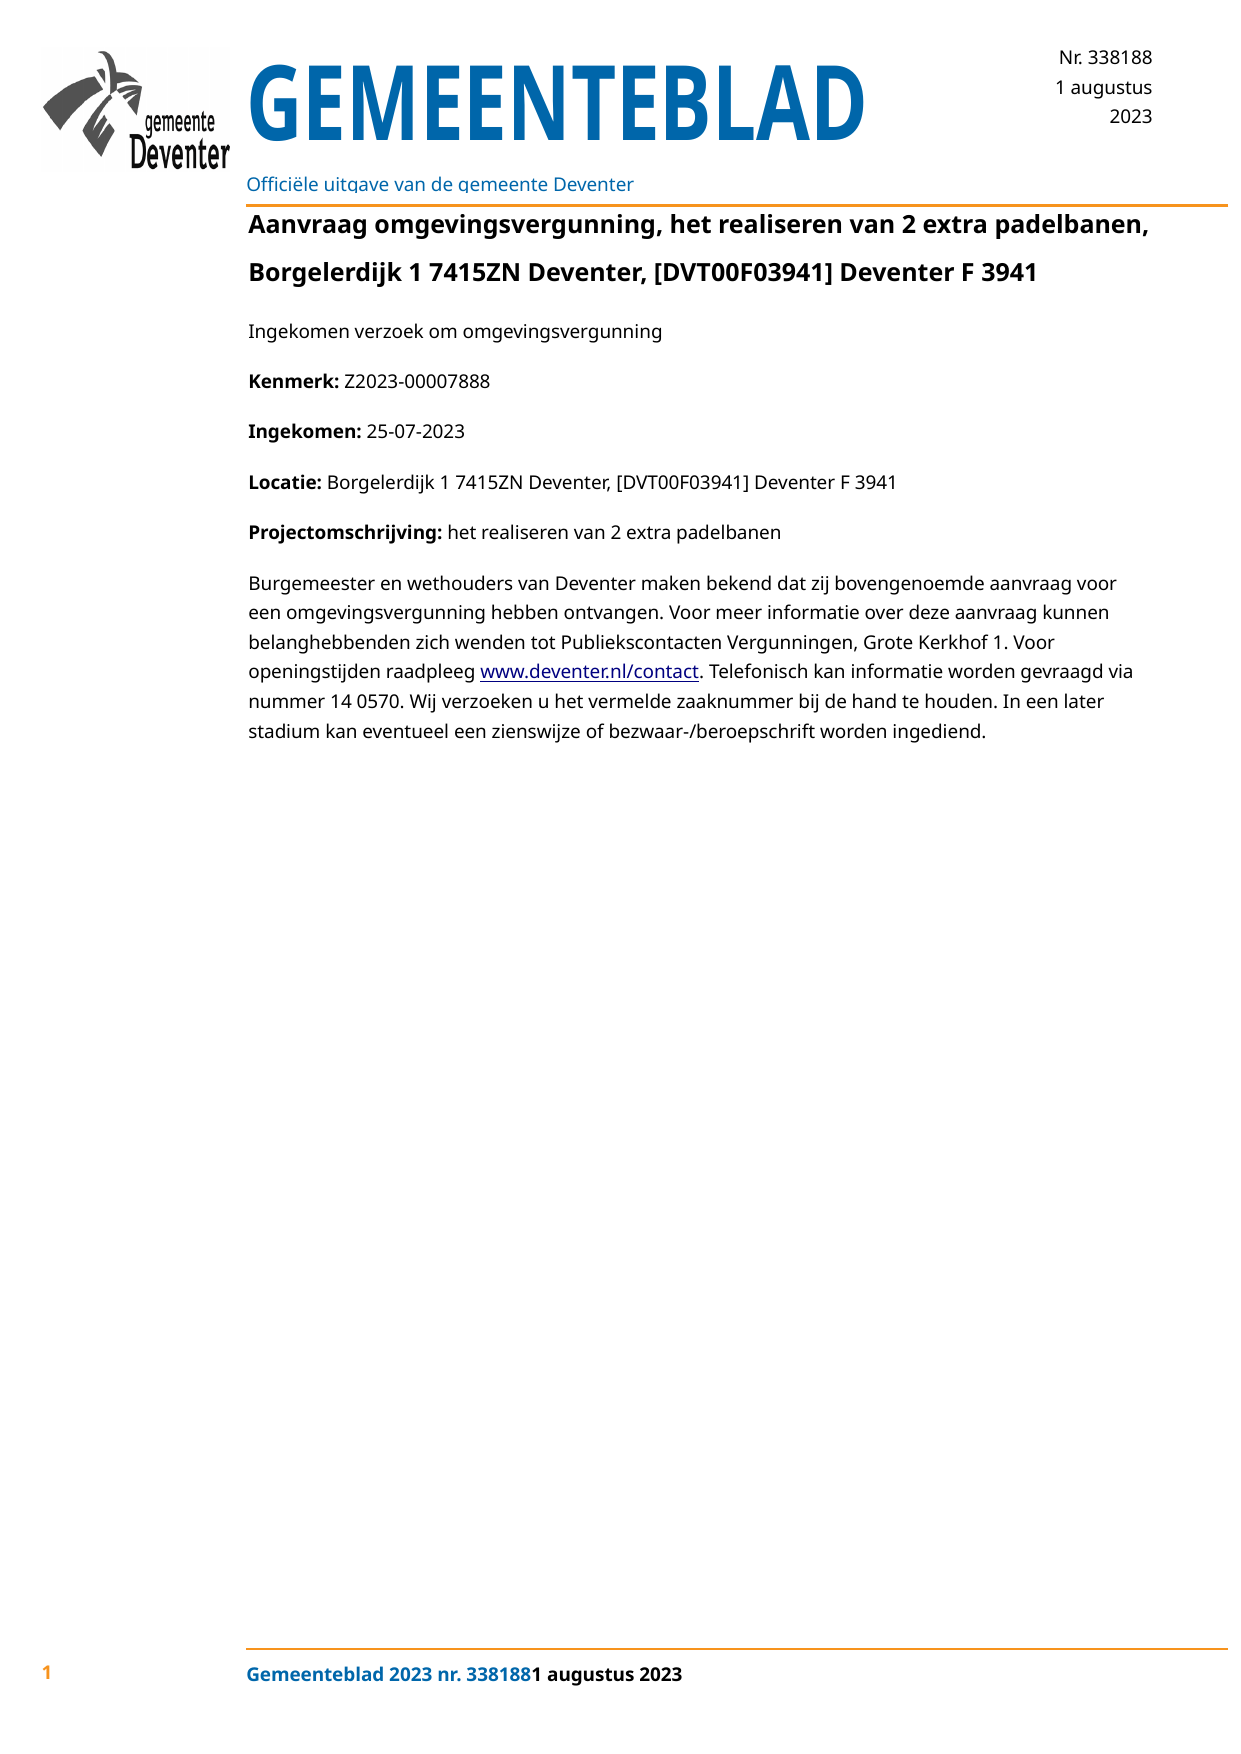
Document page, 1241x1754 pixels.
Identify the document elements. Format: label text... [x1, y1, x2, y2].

picture [41, 47, 231, 172]
text Burgemeester en wethouders van Deventer maken bekend dat zij bovengenoemde aanvraag voor een omgevingsvergunning hebben ontvangen. Voor meer informatie over deze aanvraag kunnen belanghebbenden zich wenden tot Publiekscontacten Vergunningen, Grote Kerkhof 1. Voor openingstijden raadpleeg www.deventer.nl/contact. Telefonisch kan informatie worden gevraagd via nummer 14 0570. Wij verzoeken u het vermelde zaaknummer bij de hand te houden. In een later stadium kan eventueel een zienswijze of bezwaar-/beroepschrift worden ingediend. [248, 570, 1152, 744]
text Aanvraag omgevingsvergunning, het realiseren van 2 extra padelbanen, Borgelerdijk 1 7415ZN Deventer, [DVT00F03941] Deventer F 3941 [248, 207, 1152, 288]
text Kenmerk: Z2023-00007888 [248, 368, 1152, 394]
text Ingekomen verzoek om omgevingsvergunning [248, 318, 1152, 344]
text Ingekomen: 25-07-2023 [248, 419, 1152, 444]
text Locatie: Borgelerdijk 1 7415ZN Deventer, [DVT00F03941] Deventer F 3941 [248, 469, 1152, 495]
text Projectomschrijving: het realiseren van 2 extra padelbanen [248, 519, 1152, 545]
